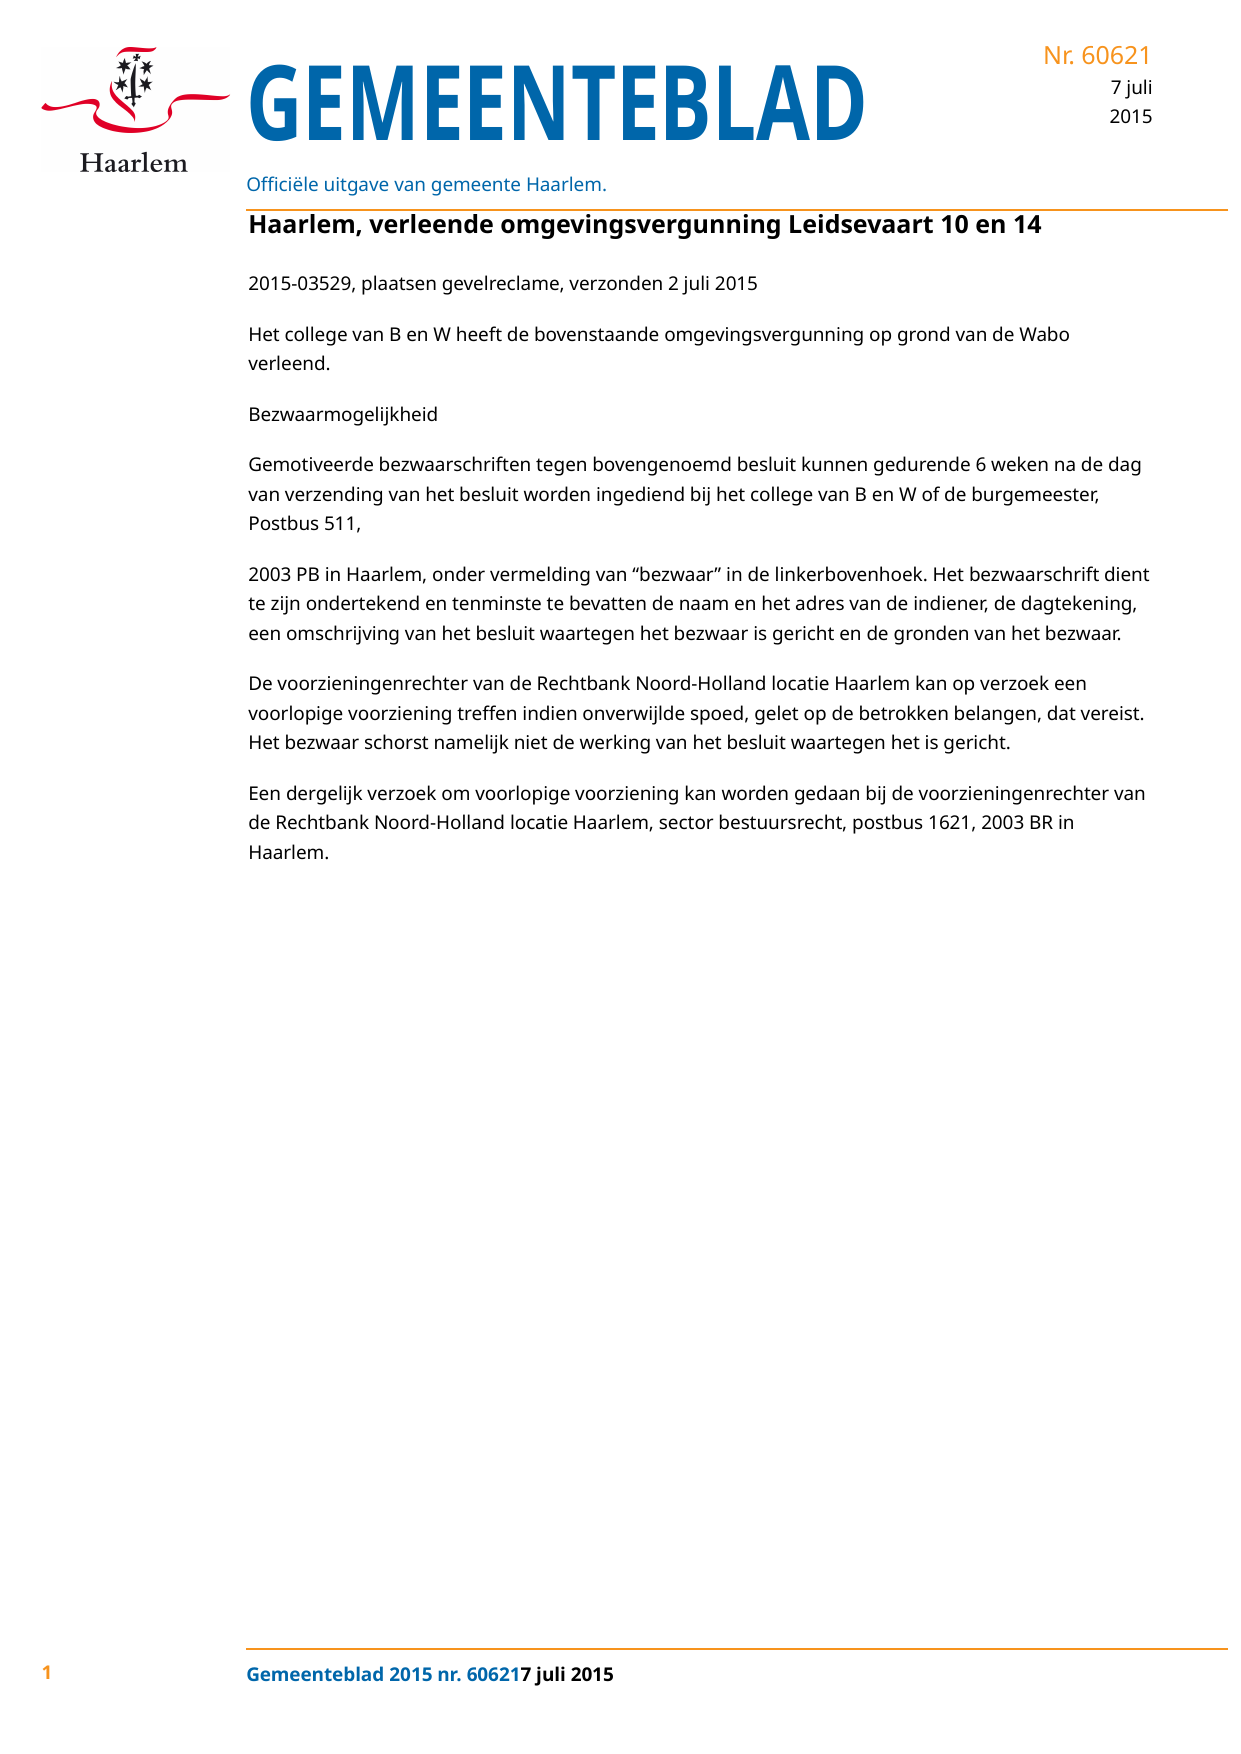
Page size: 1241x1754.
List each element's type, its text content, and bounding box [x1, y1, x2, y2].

text 2015-03529, plaatsen gevelreclame, verzonden 2 juli 2015 [248, 270, 1152, 296]
picture [41, 47, 231, 172]
text 2003 PB in Haarlem, onder vermelding van “bezwaar” in de linkerbovenhoek. Het bezwaarschrift dient te zijn ondertekend en tenminste te bevatten de naam en het adres van de indiener, de dagtekening, een omschrijving van het besluit waartegen het bezwaar is gericht en de gronden van het bezwaar. [248, 561, 1152, 646]
text Bezwaarmogelijkheid [248, 401, 1152, 426]
text Haarlem, verleende omgevingsvergunning Leidsevaart 10 en 14 [248, 211, 1152, 241]
text Gemotiveerde bezwaarschriften tegen bovengenoemd besluit kunnen gedurende 6 weken na de dag van verzending van het besluit worden ingediend bij het college van B en W of de burgemeester, Postbus 511, [248, 451, 1152, 536]
text De voorzieningenrechter van de Rechtbank Noord-Holland locatie Haarlem kan op verzoek een voorlopige voorziening treffen indien onverwijlde spoed, gelet op de betrokken belangen, dat vereist. Het bezwaar schorst namelijk niet de werking van het besluit waartegen het is gericht. [248, 670, 1152, 755]
text Het college van B en W heeft de bovenstaande omgevingsvergunning op grond van de Wabo verleend. [248, 321, 1152, 376]
text Een dergelijk verzoek om voorlopige voorziening kan worden gedaan bij de voorzieningenrechter van de Rechtbank Noord-Holland locatie Haarlem, sector bestuursrecht, postbus 1621, 2003 BR in Haarlem. [248, 780, 1152, 865]
